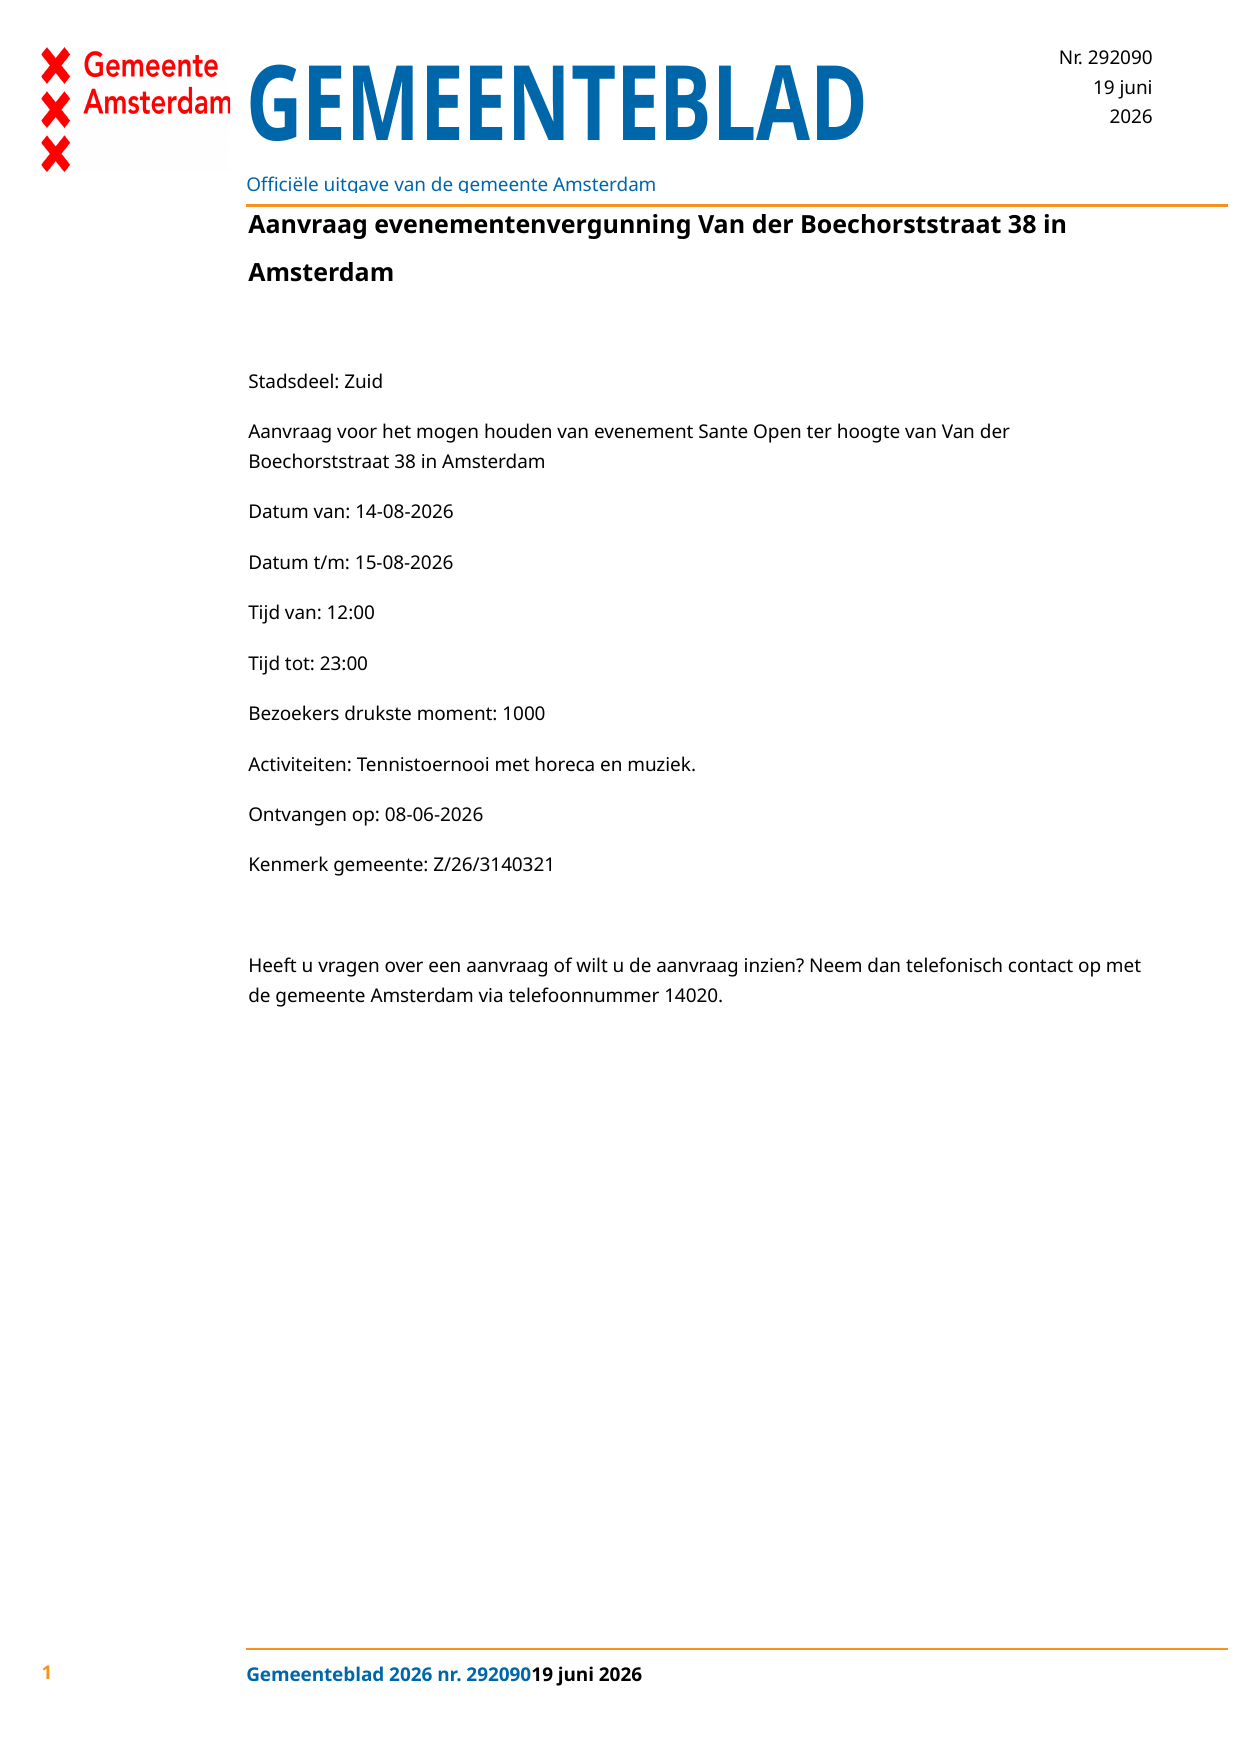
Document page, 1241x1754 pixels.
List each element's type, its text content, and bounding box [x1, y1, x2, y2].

text Heeft u vragen over een aanvraag of wilt u de aanvraag inzien? Neem dan telefonisch contact op met de gemeente Amsterdam via telefoonnummer 14020. [248, 952, 1152, 1008]
text Bezoekers drukste moment: 1000 [248, 700, 1152, 726]
text Kenmerk gemeente: Z/26/3140321 [248, 852, 1152, 877]
text Datum t/m: 15-08-2026 [248, 549, 1152, 575]
text Stadsdeel: Zuid [248, 368, 1152, 394]
text Aanvraag voor het mogen houden van evenement Sante Open ter hoogte van Van der Boechorststraat 38 in Amsterdam [248, 419, 1152, 474]
text Datum van: 14-08-2026 [248, 499, 1152, 524]
text Activiteiten: Tennistoernooi met horeca en muziek. [248, 751, 1152, 777]
text Aanvraag evenementenvergunning Van der Boechorststraat 38 in Amsterdam [248, 207, 1152, 288]
text Tijd tot: 23:00 [248, 650, 1152, 676]
text Tijd van: 12:00 [248, 599, 1152, 625]
picture [41, 47, 231, 172]
text Ontvangen op: 08-06-2026 [248, 801, 1152, 827]
